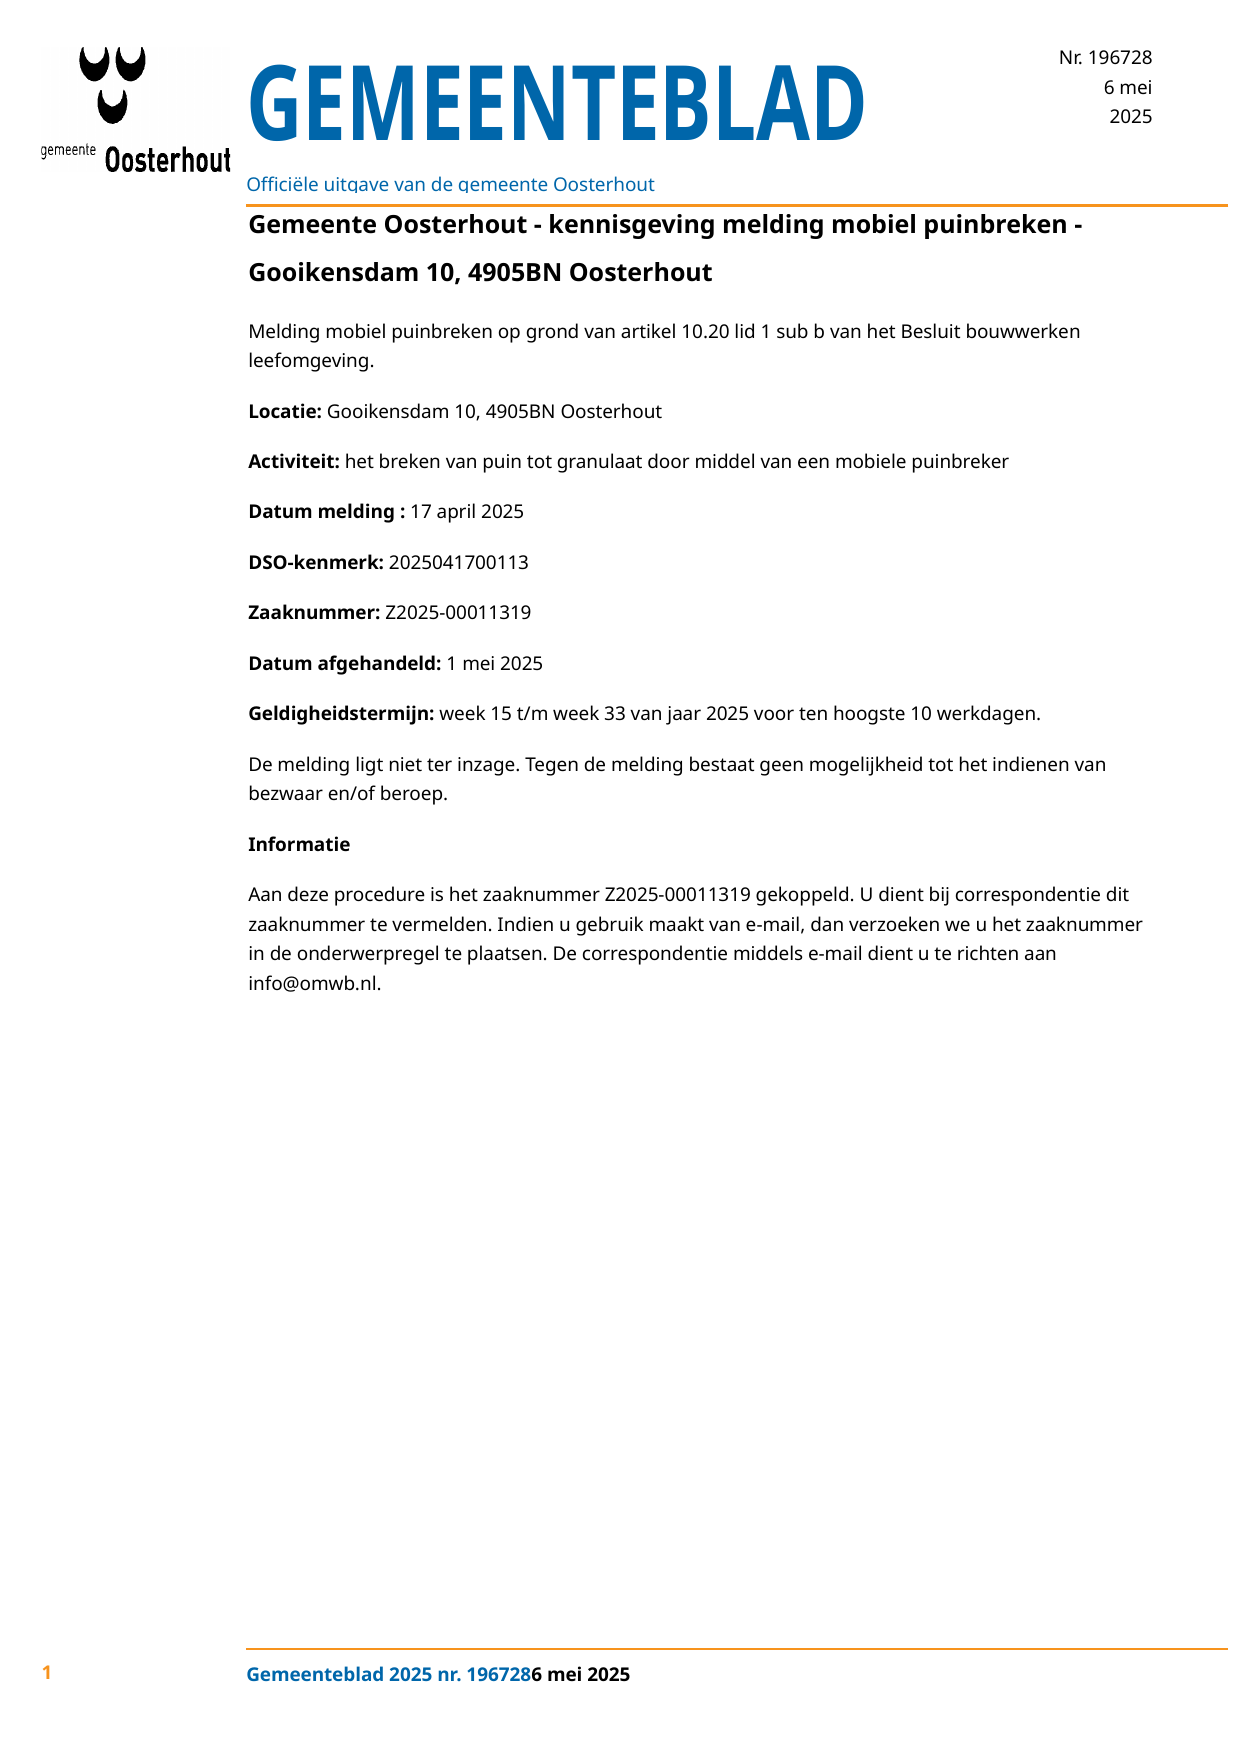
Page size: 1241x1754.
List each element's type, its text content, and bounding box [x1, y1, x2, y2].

text Informatie [248, 831, 1152, 857]
text DSO-kenmerk: 2025041700113 [248, 549, 1152, 575]
text Geldigheidstermijn: week 15 t/m week 33 van jaar 2025 voor ten hoogste 10 werkdagen. [248, 700, 1152, 726]
text De melding ligt niet ter inzage. Tegen de melding bestaat geen mogelijkheid tot het indienen van bezwaar en/of beroep. [248, 751, 1152, 806]
text Aan deze procedure is het zaaknummer Z2025-00011319 gekoppeld. U dient bij correspondentie dit zaaknummer te vermelden. Indien u gebruik maakt van e-mail, dan verzoeken we u het zaaknummer in de onderwerpregel te plaatsen. De correspondentie middels e-mail dient u te richten aan info@omwb.nl. [248, 881, 1152, 996]
text Activiteit: het breken van puin tot granulaat door middel van een mobiele puinbreker [248, 448, 1152, 474]
picture [41, 47, 231, 172]
text Zaaknummer: Z2025-00011319 [248, 599, 1152, 625]
text Gemeente Oosterhout - kennisgeving melding mobiel puinbreken - Gooikensdam 10, 4905BN Oosterhout [248, 207, 1152, 288]
text Melding mobiel puinbreken op grond van artikel 10.20 lid 1 sub b van het Besluit bouwwerken leefomgeving. [248, 318, 1152, 373]
text Datum afgehandeld: 1 mei 2025 [248, 650, 1152, 676]
text Datum melding : 17 april 2025 [248, 499, 1152, 524]
text Locatie: Gooikensdam 10, 4905BN Oosterhout [248, 398, 1152, 424]
